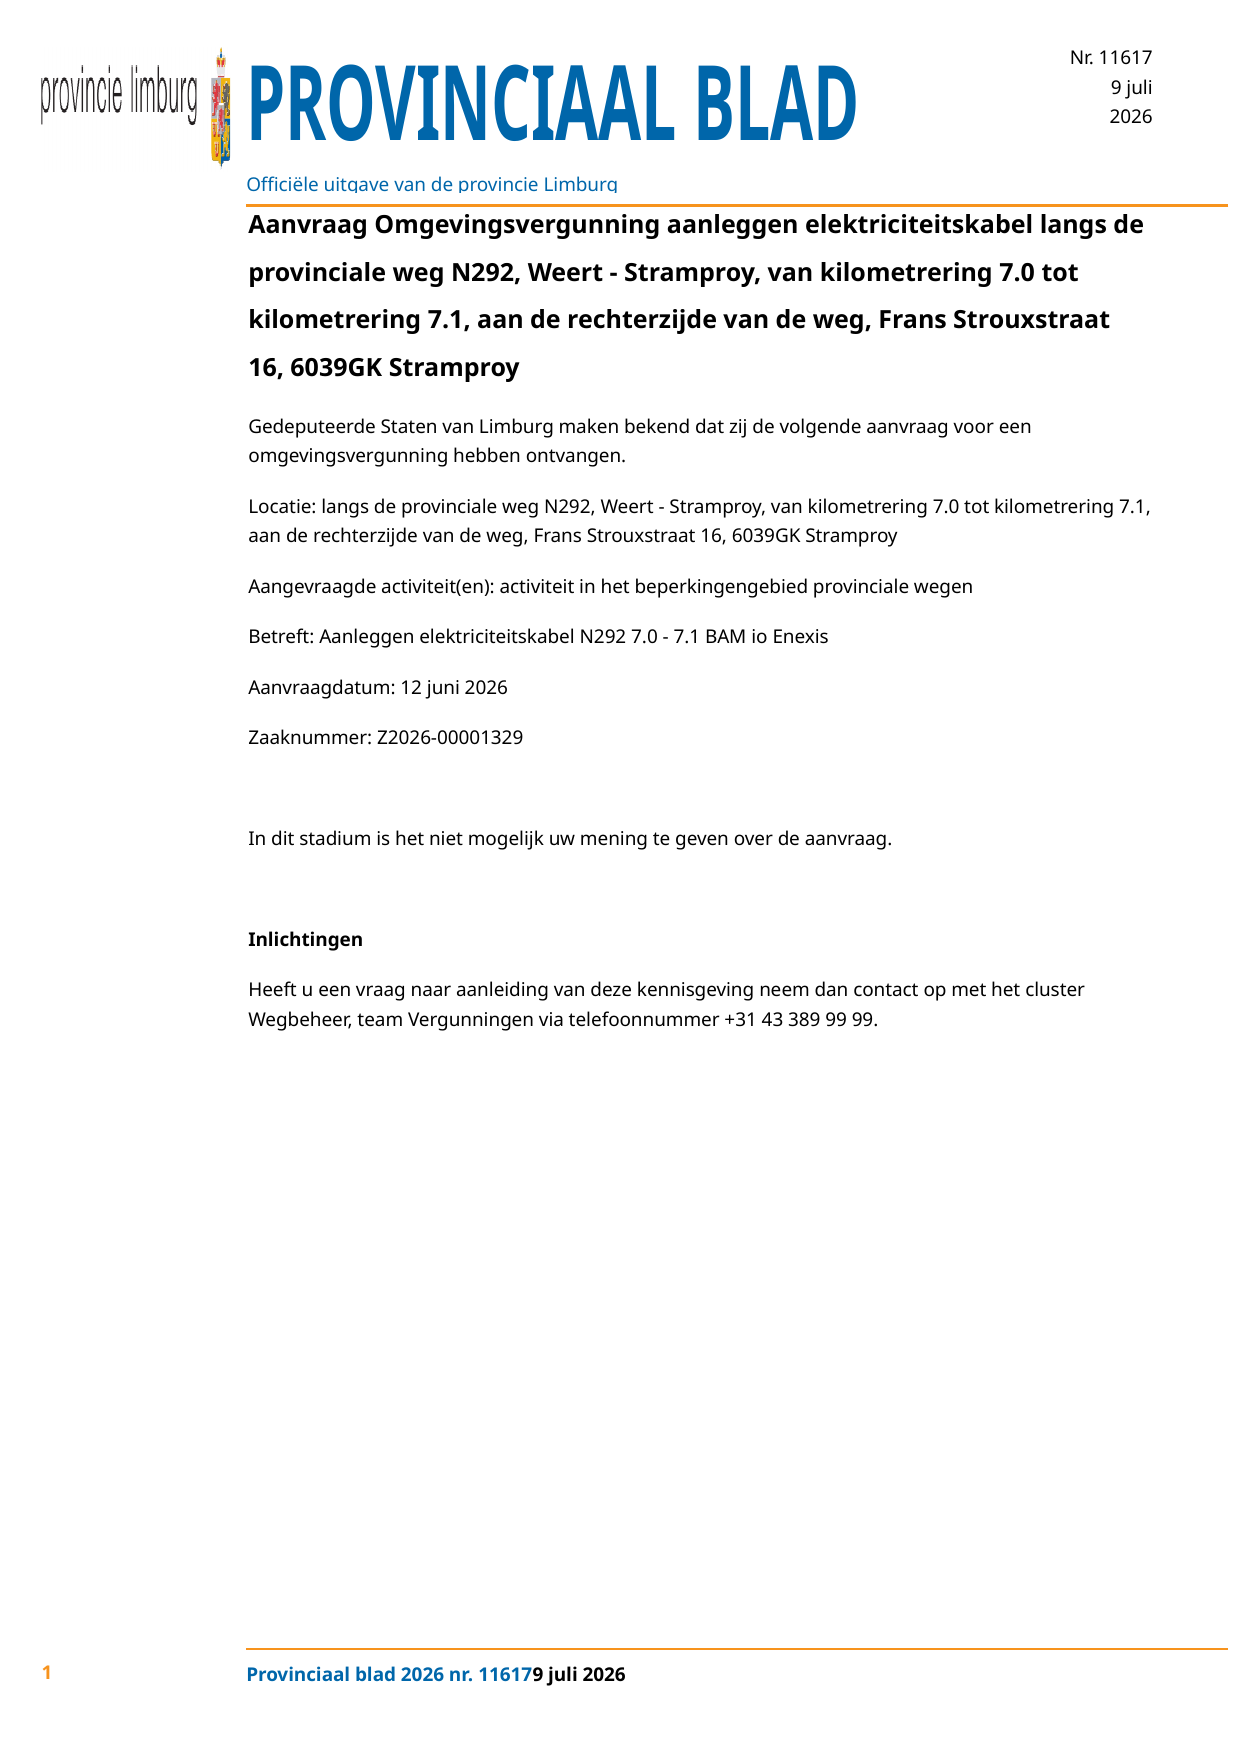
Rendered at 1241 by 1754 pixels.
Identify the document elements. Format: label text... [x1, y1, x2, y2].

text Aanvraagdatum: 12 juni 2026 [248, 674, 1152, 700]
text In dit stadium is het niet mogelijk uw mening te geven over de aanvraag. [248, 825, 1152, 851]
text Locatie: langs de provinciale weg N292, Weert - Stramproy, van kilometrering 7.0 tot kilometrering 7.1, aan de rechterzijde van de weg, Frans Strouxstraat 16, 6039GK Stramproy [248, 493, 1152, 548]
text Zaaknummer: Z2026-00001329 [248, 724, 1152, 750]
text Gedeputeerde Staten van Limburg maken bekend dat zij de volgende aanvraag voor een omgevingsvergunning hebben ontvangen. [248, 413, 1152, 468]
text Aanvraag Omgevingsvergunning aanleggen elektriciteitskabel langs de provinciale weg N292, Weert - Stramproy, van kilometrering 7.0 tot kilometrering 7.1, aan de rechterzijde van de weg, Frans Strouxstraat 16, 6039GK Stramproy [248, 207, 1152, 384]
text Aangevraagde activiteit(en): activiteit in het beperkingengebied provinciale wegen [248, 573, 1152, 599]
text Inlichtingen [248, 926, 1152, 952]
text Betreft: Aanleggen elektriciteitskabel N292 7.0 - 7.1 BAM io Enexis [248, 623, 1152, 649]
text Heeft u een vraag naar aanleiding van deze kennisgeving neem dan contact op met het cluster Wegbeheer, team Vergunningen via telefoonnummer +31 43 389 99 99. [248, 976, 1152, 1032]
picture [41, 47, 231, 172]
